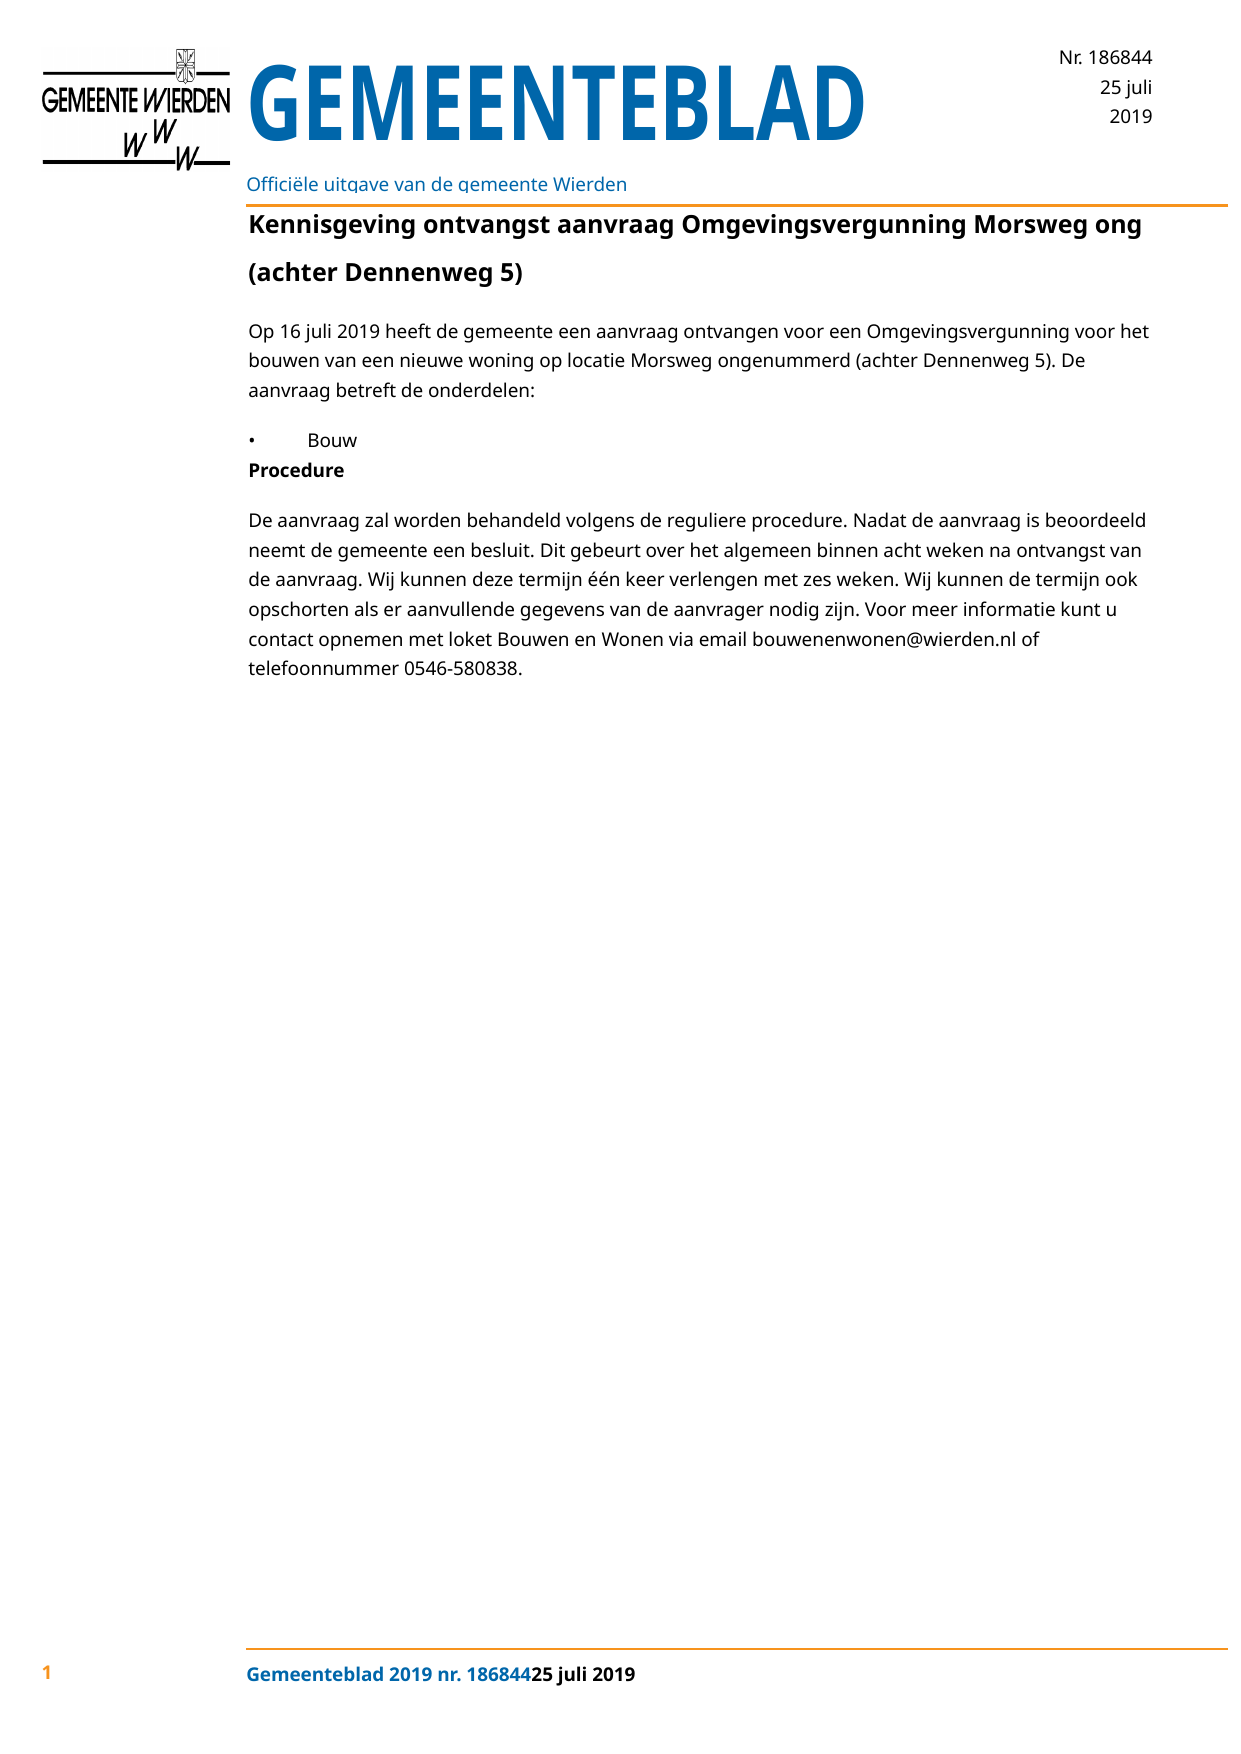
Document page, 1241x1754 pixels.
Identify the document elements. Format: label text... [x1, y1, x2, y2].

text Op 16 juli 2019 heeft de gemeente een aanvraag ontvangen voor een Omgevingsvergunning voor het bouwen van een nieuwe woning op locatie Morsweg ongenummerd (achter Dennenweg 5). De aanvraag betreft de onderdelen: [248, 318, 1152, 403]
picture [41, 47, 231, 172]
text Procedure [248, 457, 1152, 483]
text De aanvraag zal worden behandeld volgens de reguliere procedure. Nadat de aanvraag is beoordeeld neemt de gemeente een besluit. Dit gebeurt over het algemeen binnen acht weken na ontvangst van de aanvraag. Wij kunnen deze termijn één keer verlengen met zes weken. Wij kunnen de termijn ook opschorten als er aanvullende gegevens van de aanvrager nodig zijn. Voor meer informatie kunt u contact opnemen met loket Bouwen en Wonen via email bouwenenwonen@wierden.nl of telefoonnummer 0546-580838. [248, 507, 1152, 681]
text Kennisgeving ontvangst aanvraag Omgevingsvergunning Morsweg ong (achter Dennenweg 5) [248, 207, 1152, 288]
list Bouw [248, 427, 1152, 453]
